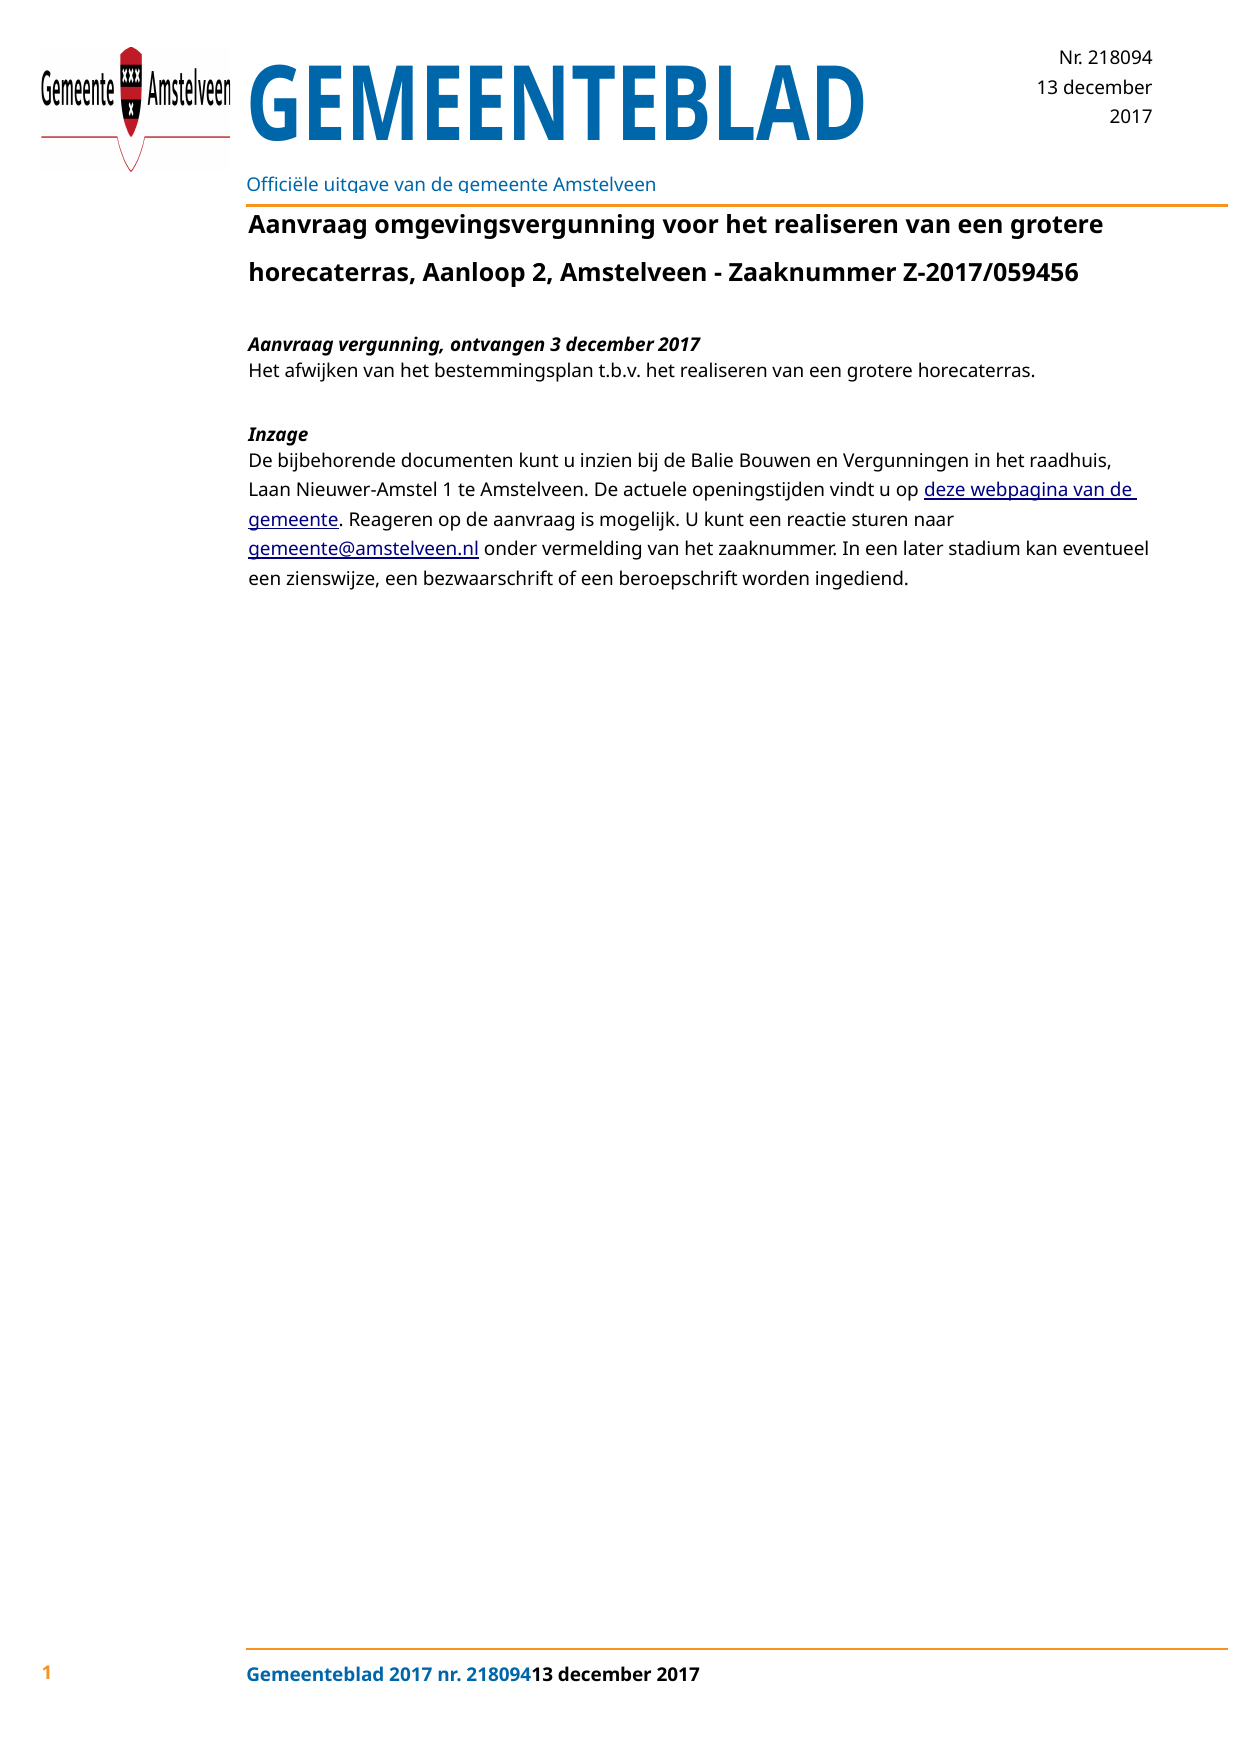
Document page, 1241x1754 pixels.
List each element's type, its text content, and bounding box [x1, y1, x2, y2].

picture [41, 47, 231, 172]
text Aanvraag vergunning, ontvangen 3 december 2017 [248, 331, 1152, 357]
text Het afwijken van het bestemmingsplan t.b.v. het realiseren van een grotere horecaterras. [248, 357, 1152, 383]
text Inzage [248, 421, 1152, 447]
text Aanvraag omgevingsvergunning voor het realiseren van een grotere horecaterras, Aanloop 2, Amstelveen - Zaaknummer Z-2017/059456 [248, 207, 1152, 288]
text De bijbehorende documenten kunt u inzien bij de Balie Bouwen en Vergunningen in het raadhuis, Laan Nieuwer-Amstel 1 te Amstelveen. De actuele openingstijden vindt u op deze webpagina van de gemeente. Reageren op de aanvraag is mogelijk. U kunt een reactie sturen naar gemeente@amstelveen.nl onder vermelding van het zaaknummer. In een later stadium kan eventueel een zienswijze, een bezwaarschrift of een beroepschrift worden ingediend. [248, 447, 1152, 591]
